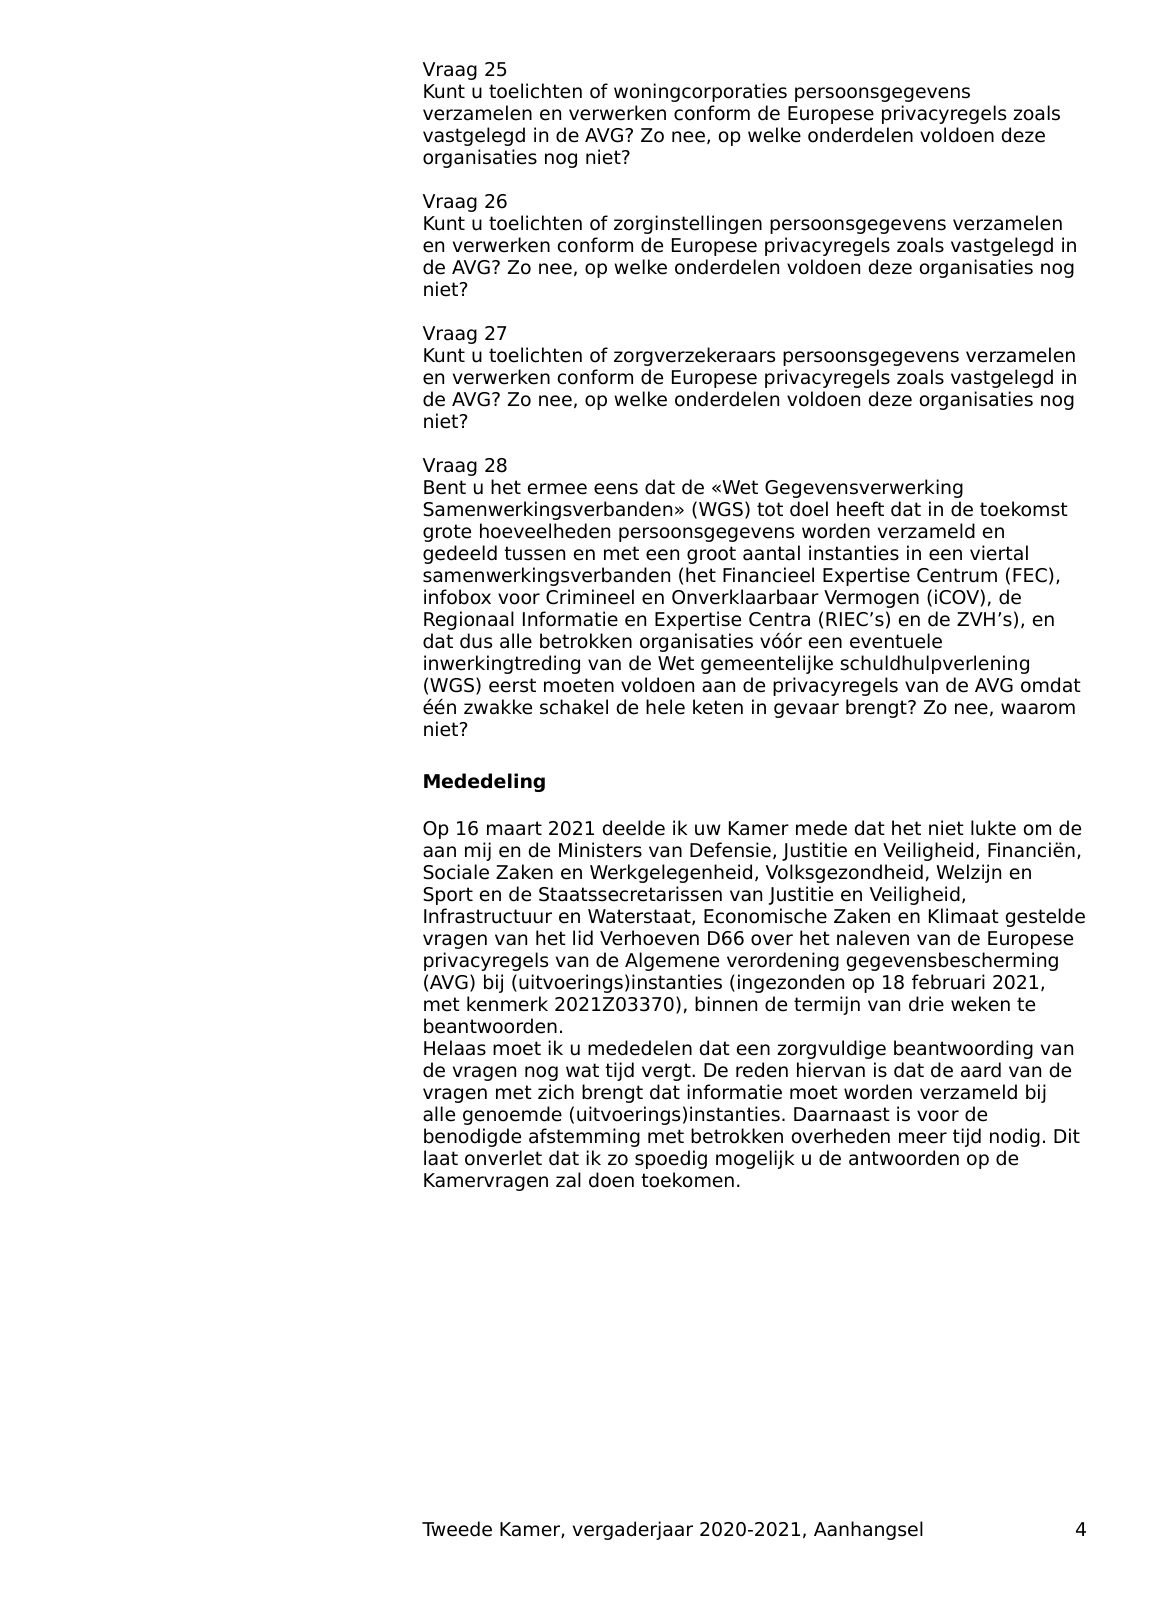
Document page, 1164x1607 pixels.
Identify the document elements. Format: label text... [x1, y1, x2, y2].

text Vraag 25 [422, 59, 1087, 81]
text Kunt u toelichten of zorgverzekeraars persoonsgegevens verzamelen en verwerken conform de Europese privacyregels zoals vastgelegd in de AVG? Zo nee, op welke onderdelen voldoen deze organisaties nog niet? [422, 345, 1087, 433]
text Vraag 28 [422, 455, 1087, 477]
text Op 16 maart 2021 deelde ik uw Kamer mede dat het niet lukte om de aan mij en de Ministers van Defensie, Justitie en Veiligheid, Financiën, Sociale Zaken en Werkgelegenheid, Volksgezondheid, Welzijn en Sport en de Staatssecretarissen van Justitie en Veiligheid, Infrastructuur en Waterstaat, Economische Zaken en Klimaat gestelde vragen van het lid Verhoeven D66 over het naleven van de Europese privacyregels van de Algemene verordening gegevensbescherming (AVG) bij (uitvoerings)instanties (ingezonden op 18 februari 2021, met kenmerk 2021Z03370), binnen de termijn van drie weken te beantwoorden. [422, 818, 1087, 1038]
text Vraag 26 [422, 191, 1087, 213]
text Kunt u toelichten of woningcorporaties persoonsgegevens verzamelen en verwerken conform de Europese privacyregels zoals vastgelegd in de AVG? Zo nee, op welke onderdelen voldoen deze organisaties nog niet? [422, 81, 1087, 169]
text Kunt u toelichten of zorginstellingen persoonsgegevens verzamelen en verwerken conform de Europese privacyregels zoals vastgelegd in de AVG? Zo nee, op welke onderdelen voldoen deze organisaties nog niet? [422, 213, 1087, 301]
text Vraag 27 [422, 323, 1087, 345]
subtitle Mededeling [422, 771, 1087, 793]
text Bent u het ermee eens dat de «Wet Gegevensverwerking Samenwerkingsverbanden» (WGS) tot doel heeft dat in de toekomst grote hoeveelheden persoonsgegevens worden verzameld en gedeeld tussen en met een groot aantal instanties in een viertal samenwerkingsverbanden (het Financieel Expertise Centrum (FEC), infobox voor Crimineel en Onverklaarbaar Vermogen (iCOV), de Regionaal Informatie en Expertise Centra (RIEC’s) en de ZVH’s), en dat dus alle betrokken organisaties vóór een eventuele inwerkingtreding van de Wet gemeentelijke schuldhulpverlening (WGS) eerst moeten voldoen aan de privacyregels van de AVG omdat één zwakke schakel de hele keten in gevaar brengt? Zo nee, waarom niet? [422, 477, 1087, 741]
text Helaas moet ik u mededelen dat een zorgvuldige beantwoording van de vragen nog wat tijd vergt. De reden hiervan is dat de aard van de vragen met zich brengt dat informatie moet worden verzameld bij alle genoemde (uitvoerings)instanties. Daarnaast is voor de benodigde afstemming met betrokken overheden meer tijd nodig. Dit laat onverlet dat ik zo spoedig mogelijk u de antwoorden op de Kamervragen zal doen toekomen. [422, 1038, 1087, 1192]
